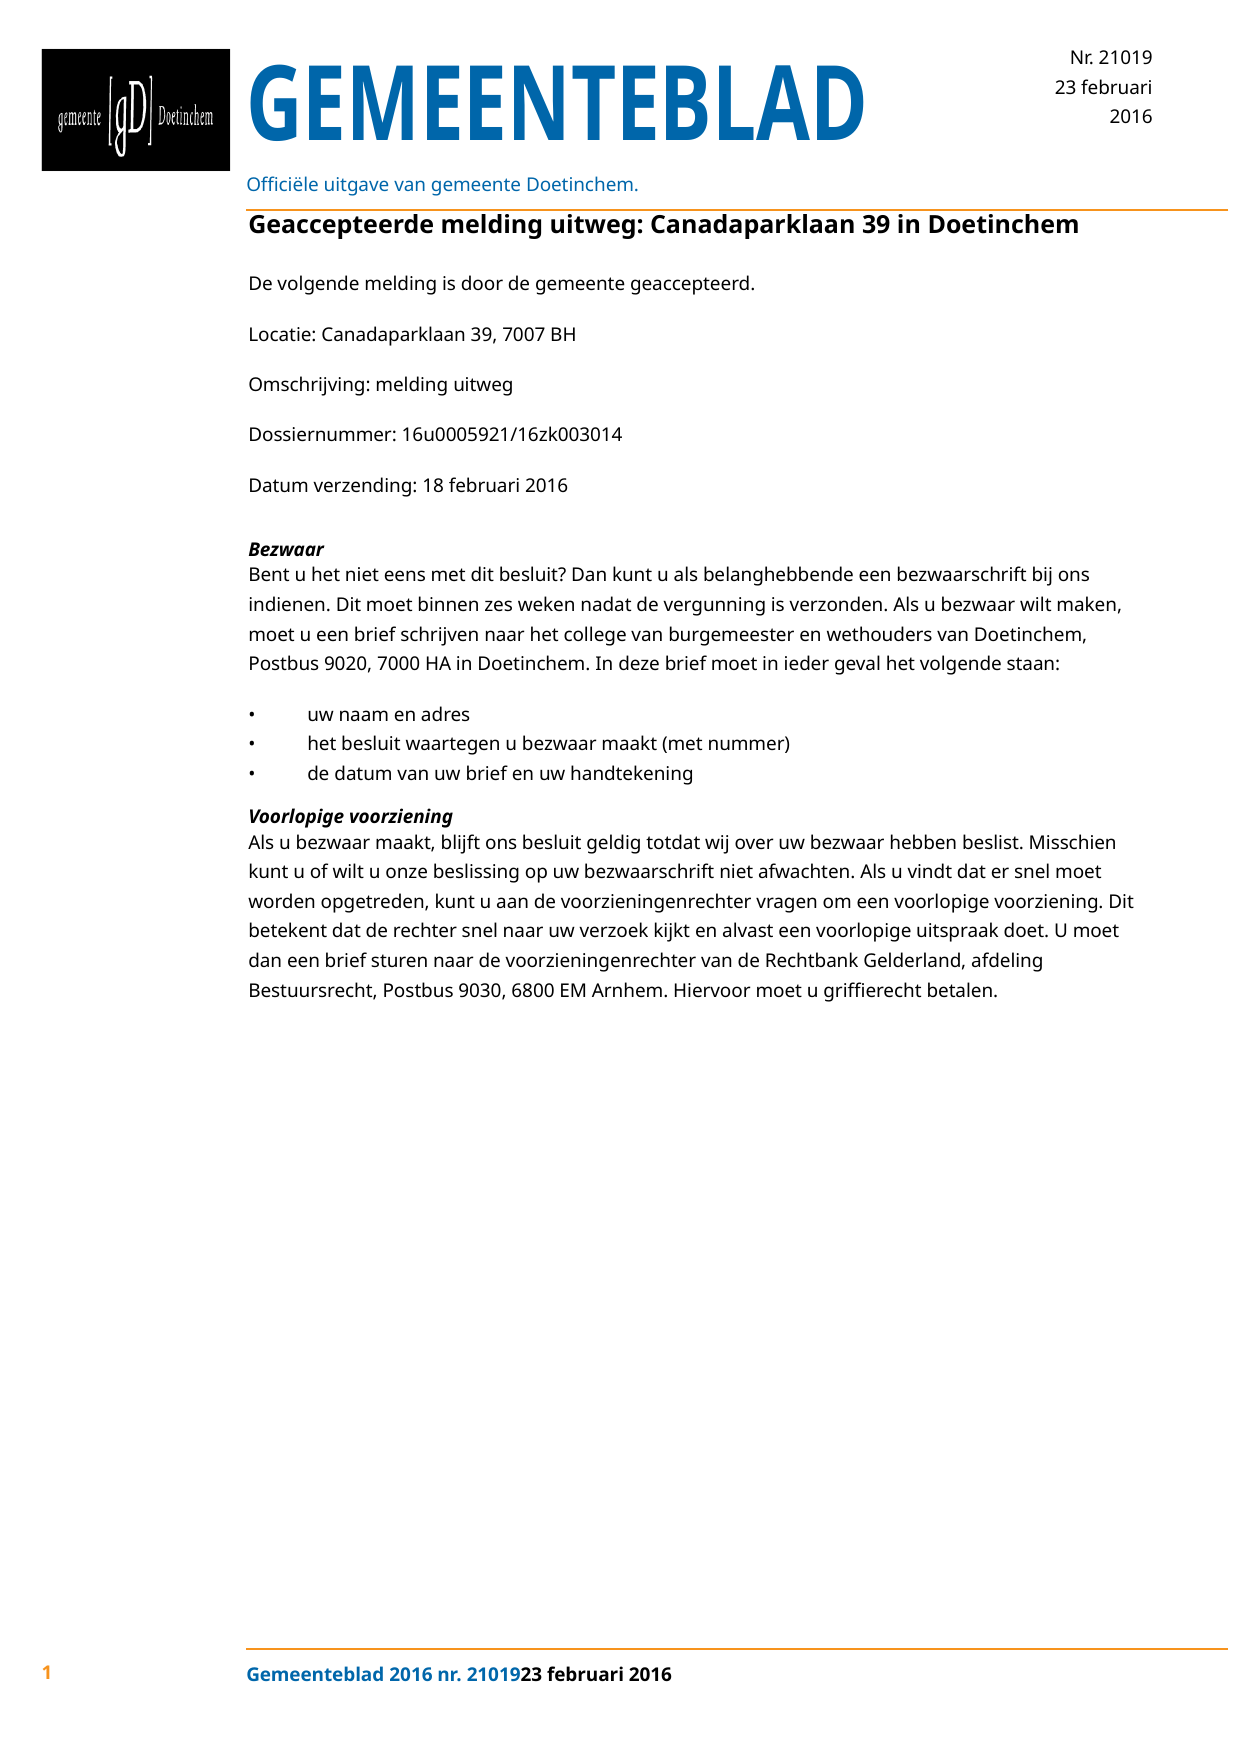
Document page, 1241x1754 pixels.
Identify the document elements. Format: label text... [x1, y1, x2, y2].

list de datum van uw brief en uw handtekening [248, 760, 1152, 786]
text Als u bezwaar maakt, blijft ons besluit geldig totdat wij over uw bezwaar hebben beslist. Misschien kunt u of wilt u onze beslissing op uw bezwaarschrift niet afwachten. Als u vindt dat er snel moet worden opgetreden, kunt u aan de voorzieningenrechter vragen om een voorlopige voorziening. Dit betekent dat de rechter snel naar uw verzoek kijkt en alvast een voorlopige uitspraak doet. U moet dan een brief sturen naar de voorzieningenrechter van de Rechtbank Gelderland, afdeling Bestuursrecht, Postbus 9030, 6800 EM Arnhem. Hiervoor moet u griffierecht betalen. [248, 829, 1152, 1002]
text Dossiernummer: 16u0005921/16zk003014 [248, 422, 1152, 447]
text De volgende melding is door de gemeente geaccepteerd. [248, 270, 1152, 296]
text Geaccepteerde melding uitweg: Canadaparklaan 39 in Doetinchem [248, 211, 1152, 241]
list het besluit waartegen u bezwaar maakt (met nummer) [248, 730, 1152, 756]
text Bent u het niet eens met dit besluit? Dan kunt u als belanghebbende een bezwaarschrift bij ons indienen. Dit moet binnen zes weken nadat de vergunning is verzonden. Als u bezwaar wilt maken, moet u een brief schrijven naar het college van burgemeester en wethouders van Doetinchem, Postbus 9020, 7000 HA in Doetinchem. In deze brief moet in ieder geval het volgende staan: [248, 562, 1152, 676]
text Omschrijving: melding uitweg [248, 371, 1152, 397]
text Locatie: Canadaparklaan 39, 7007 BH [248, 321, 1152, 346]
text Bezwaar [248, 536, 1152, 562]
text Voorlopige voorziening [248, 803, 1152, 829]
list uw naam en adres [248, 701, 1152, 727]
picture [41, 47, 231, 172]
text Datum verzending: 18 februari 2016 [248, 472, 1152, 498]
